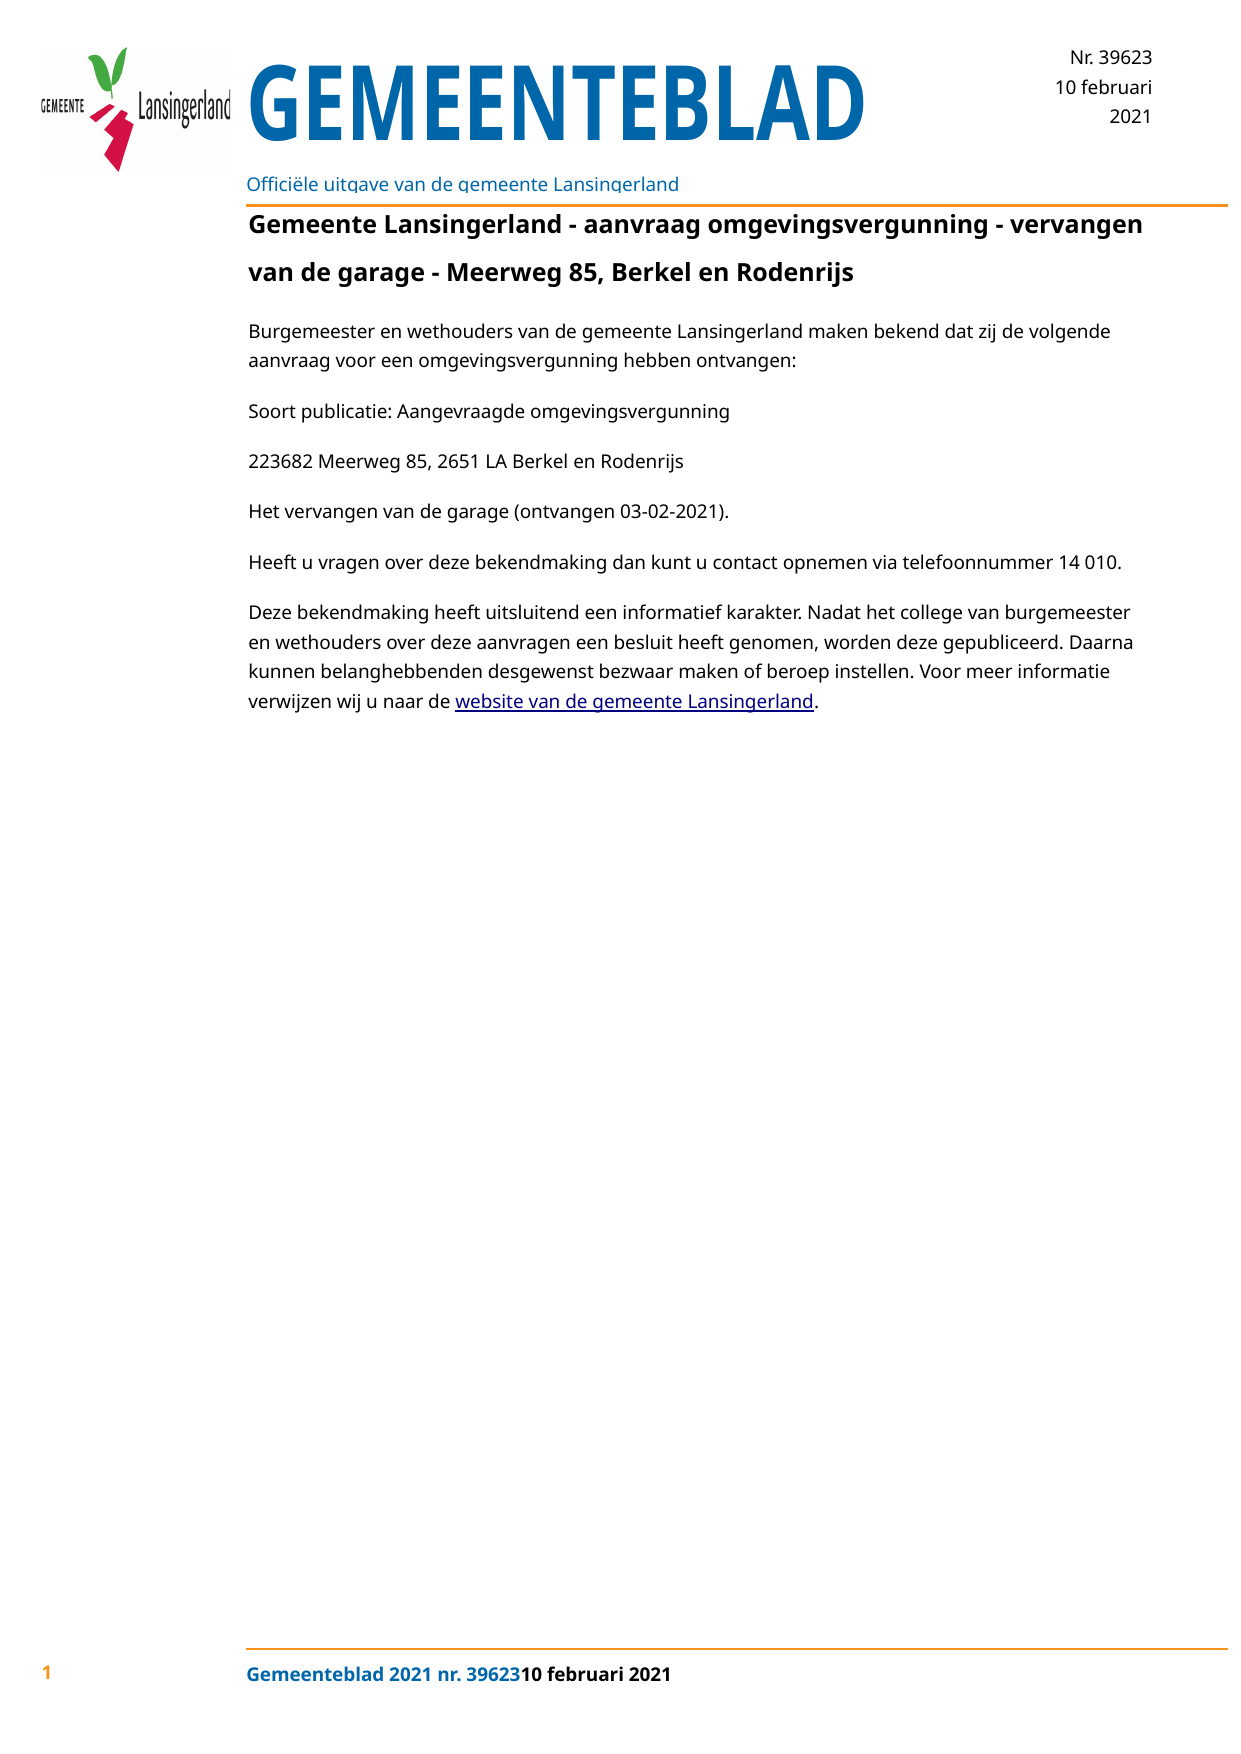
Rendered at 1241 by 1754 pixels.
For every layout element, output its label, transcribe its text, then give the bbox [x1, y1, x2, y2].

text Heeft u vragen over deze bekendmaking dan kunt u contact opnemen via telefoonnummer 14 010. [248, 549, 1152, 575]
picture [41, 47, 231, 172]
text 223682 Meerweg 85, 2651 LA Berkel en Rodenrijs [248, 448, 1152, 474]
text Burgemeester en wethouders van de gemeente Lansingerland maken bekend dat zij de volgende aanvraag voor een omgevingsvergunning hebben ontvangen: [248, 318, 1152, 373]
text Soort publicatie: Aangevraagde omgevingsvergunning [248, 398, 1152, 424]
text Gemeente Lansingerland - aanvraag omgevingsvergunning - vervangen van de garage - Meerweg 85, Berkel en Rodenrijs [248, 207, 1152, 288]
text Het vervangen van de garage (ontvangen 03-02-2021). [248, 499, 1152, 524]
text Deze bekendmaking heeft uitsluitend een informatief karakter. Nadat het college van burgemeester en wethouders over deze aanvragen een besluit heeft genomen, worden deze gepubliceerd. Daarna kunnen belanghebbenden desgewenst bezwaar maken of beroep instellen. Voor meer informatie verwijzen wij u naar de website van de gemeente Lansingerland. [248, 599, 1152, 714]
